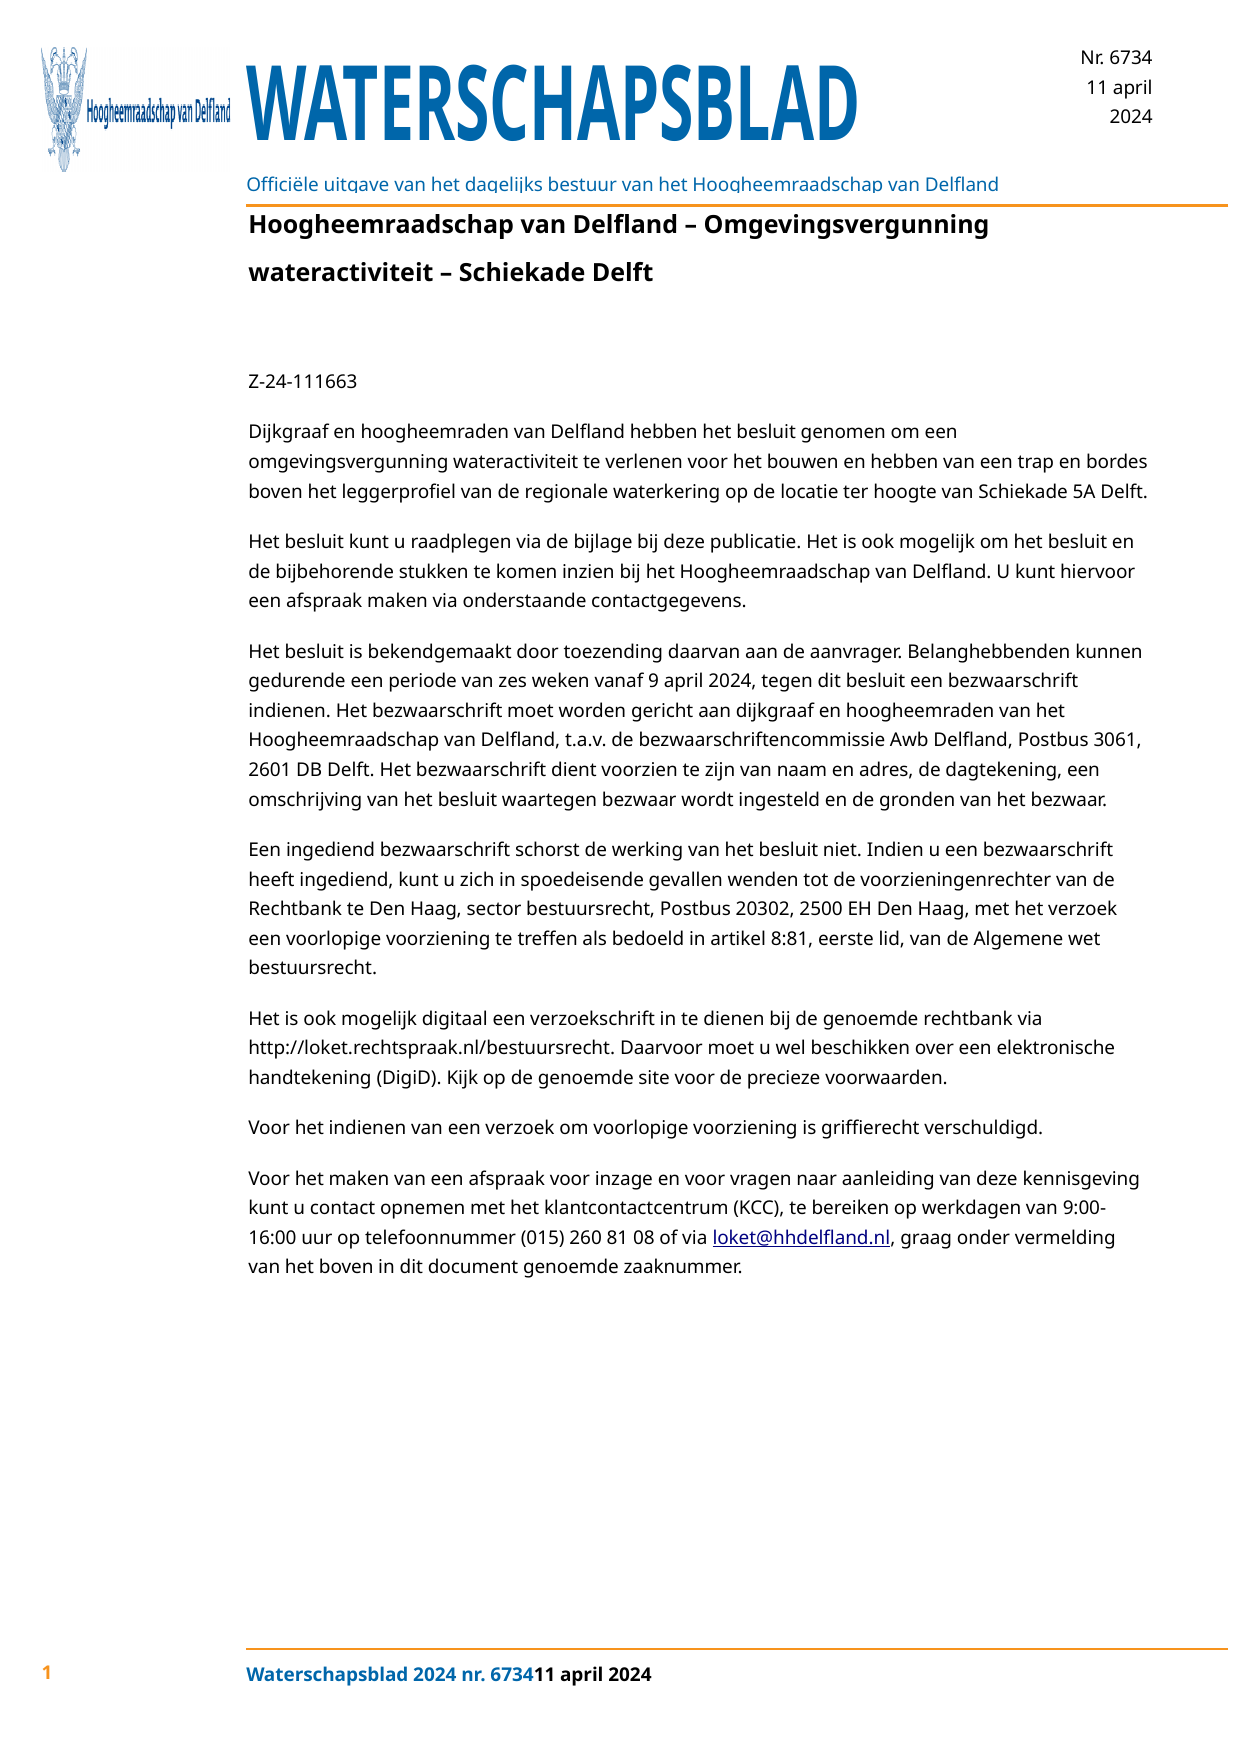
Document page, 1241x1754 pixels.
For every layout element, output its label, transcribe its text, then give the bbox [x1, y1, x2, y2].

text Het besluit kunt u raadplegen via de bijlage bij deze publicatie. Het is ook mogelijk om het besluit en de bijbehorende stukken te komen inzien bij het Hoogheemraadschap van Delfland. U kunt hiervoor een afspraak maken via onderstaande contactgegevens. [248, 528, 1152, 613]
text Voor het maken van een afspraak voor inzage en voor vragen naar aanleiding van deze kennisgeving kunt u contact opnemen met het klantcontactcentrum (KCC), te bereiken op werkdagen van 9:00-16:00 uur op telefoonnummer (015) 260 81 08 of via loket@hhdelfland.nl, graag onder vermelding van het boven in dit document genoemde zaaknummer. [248, 1165, 1152, 1279]
text Het is ook mogelijk digitaal een verzoekschrift in te dienen bij de genoemde rechtbank via http://loket.rechtspraak.nl/bestuursrecht. Daarvoor moet u wel beschikken over een elektronische handtekening (DigiD). Kijk op de genoemde site voor de precieze voorwaarden. [248, 1005, 1152, 1090]
text Dijkgraaf en hoogheemraden van Delfland hebben het besluit genomen om een omgevingsvergunning wateractiviteit te verlenen voor het bouwen en hebben van een trap en bordes boven het leggerprofiel van de regionale waterkering op de locatie ter hoogte van Schiekade 5A Delft. [248, 419, 1152, 504]
text Hoogheemraadschap van Delfland – Omgevingsvergunning wateractiviteit – Schiekade Delft [248, 207, 1152, 288]
text Voor het indienen van een verzoek om voorlopige voorziening is griffierecht verschuldigd. [248, 1114, 1152, 1140]
text Z-24-111663 [248, 368, 1152, 394]
picture [41, 47, 231, 172]
text Het besluit is bekendgemaakt door toezending daarvan aan de aanvrager. Belanghebbenden kunnen gedurende een periode van zes weken vanaf 9 april 2024, tegen dit besluit een bezwaarschrift indienen. Het bezwaarschrift moet worden gericht aan dijkgraaf en hoogheemraden van het Hoogheemraadschap van Delfland, t.a.v. de bezwaarschriftencommissie Awb Delfland, Postbus 3061, 2601 DB Delft. Het bezwaarschrift dient voorzien te zijn van naam en adres, de dagtekening, een omschrijving van het besluit waartegen bezwaar wordt ingesteld en de gronden van het bezwaar. [248, 638, 1152, 812]
text Een ingediend bezwaarschrift schorst de werking van het besluit niet. Indien u een bezwaarschrift heeft ingediend, kunt u zich in spoedeisende gevallen wenden tot de voorzieningenrechter van de Rechtbank te Den Haag, sector bestuursrecht, Postbus 20302, 2500 EH Den Haag, met het verzoek een voorlopige voorziening te treffen als bedoeld in artikel 8:81, eerste lid, van de Algemene wet bestuursrecht. [248, 836, 1152, 980]
